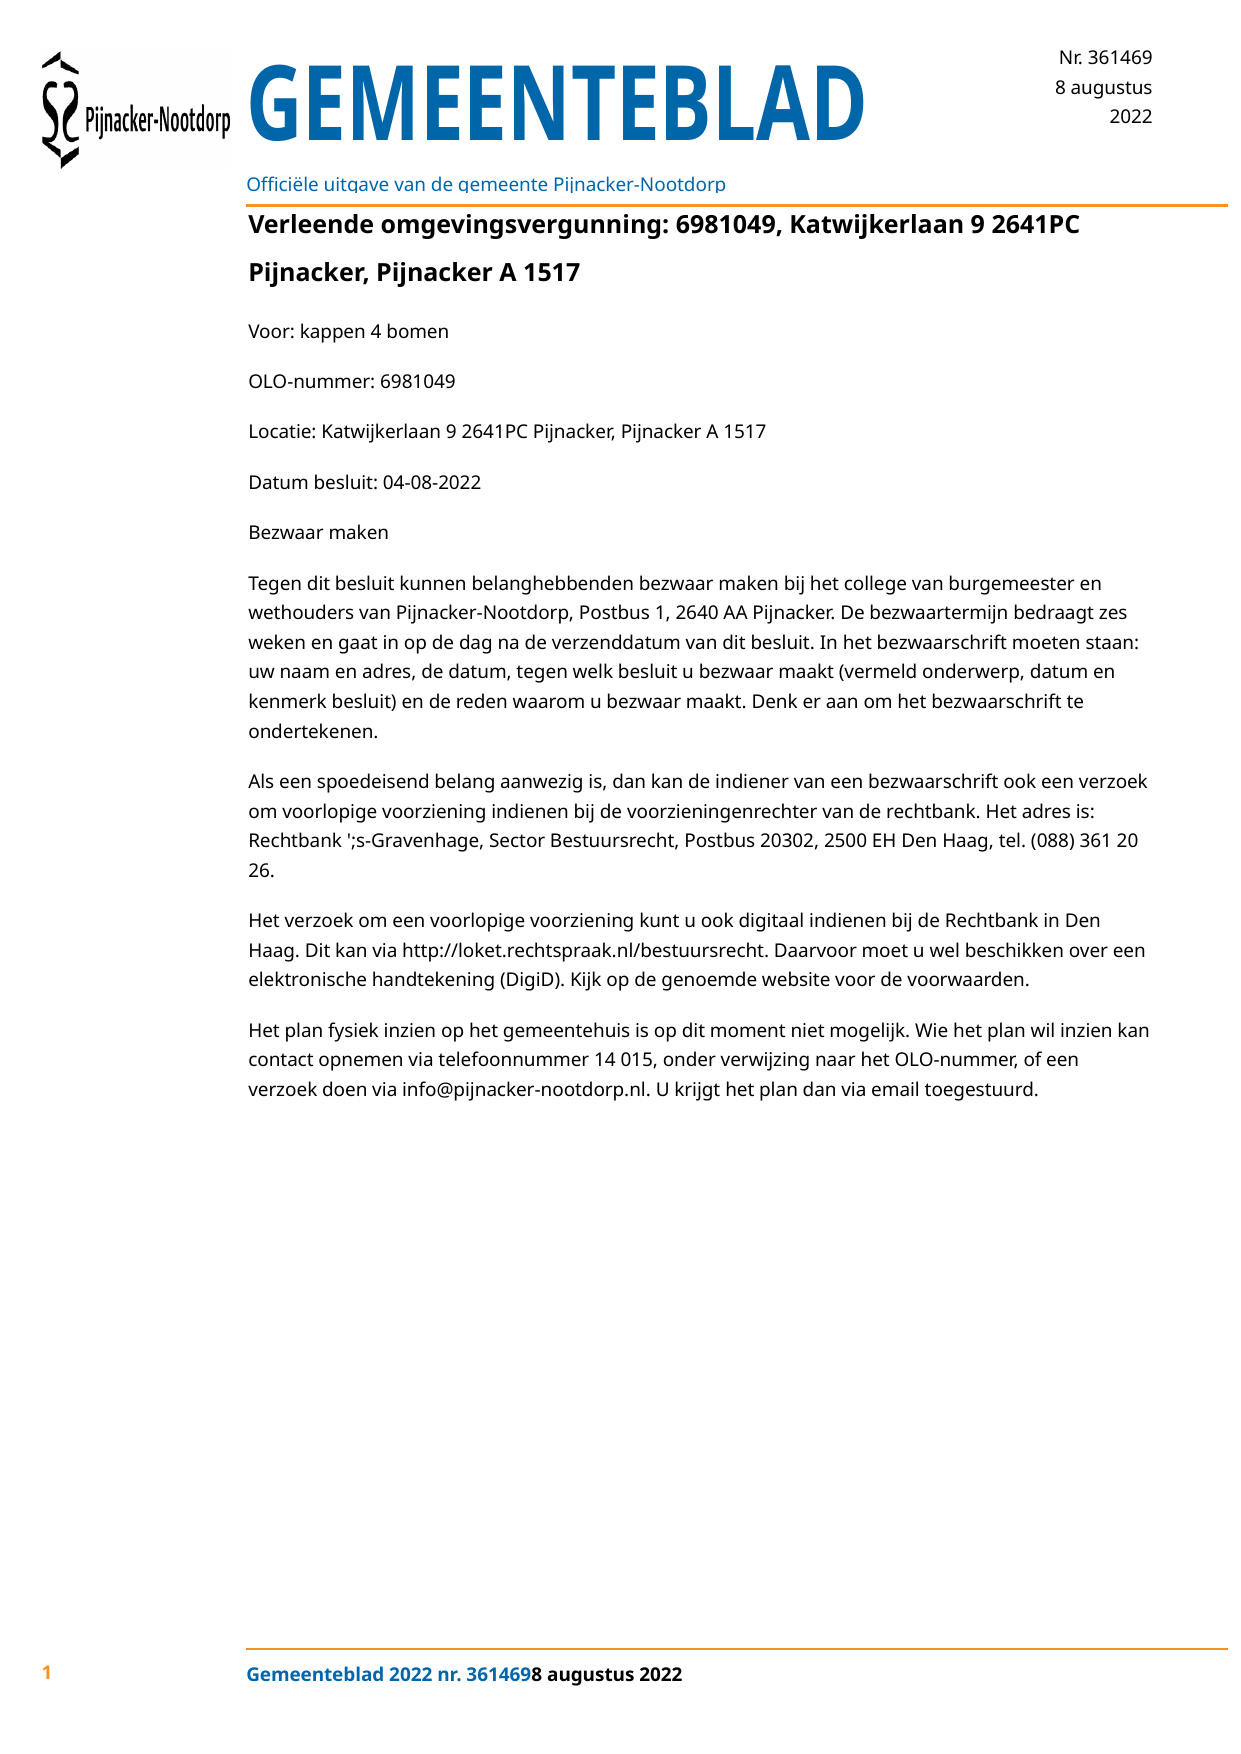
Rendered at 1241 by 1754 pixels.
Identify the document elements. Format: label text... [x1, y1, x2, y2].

text Voor: kappen 4 bomen [248, 318, 1152, 344]
text Bezwaar maken [248, 519, 1152, 545]
text Tegen dit besluit kunnen belanghebbenden bezwaar maken bij het college van burgemeester en wethouders van Pijnacker-Nootdorp, Postbus 1, 2640 AA Pijnacker. De bezwaartermijn bedraagt zes weken en gaat in op de dag na de verzenddatum van dit besluit. In het bezwaarschrift moeten staan: uw naam en adres, de datum, tegen welk besluit u bezwaar maakt (vermeld onderwerp, datum en kenmerk besluit) en de reden waarom u bezwaar maakt. Denk er aan om het bezwaarschrift te ondertekenen. [248, 570, 1152, 744]
text Het verzoek om een voorlopige voorziening kunt u ook digitaal indienen bij de Rechtbank in Den Haag. Dit kan via http://loket.rechtspraak.nl/bestuursrecht. Daarvoor moet u wel beschikken over een elektronische handtekening (DigiD). Kijk op de genoemde website voor de voorwaarden. [248, 907, 1152, 992]
picture [41, 47, 231, 172]
text OLO-nummer: 6981049 [248, 368, 1152, 394]
text Als een spoedeisend belang aanwezig is, dan kan de indiener van een bezwaarschrift ook een verzoek om voorlopige voorziening indienen bij de voorzieningenrechter van de rechtbank. Het adres is: Rechtbank ';s-Gravenhage, Sector Bestuursrecht, Postbus 20302, 2500 EH Den Haag, tel. (088) 361 20 26. [248, 768, 1152, 883]
text Verleende omgevingsvergunning: 6981049, Katwijkerlaan 9 2641PC Pijnacker, Pijnacker A 1517 [248, 207, 1152, 288]
text Locatie: Katwijkerlaan 9 2641PC Pijnacker, Pijnacker A 1517 [248, 419, 1152, 444]
text Het plan fysiek inzien op het gemeentehuis is op dit moment niet mogelijk. Wie het plan wil inzien kan contact opnemen via telefoonnummer 14 015, onder verwijzing naar het OLO-nummer, of een verzoek doen via info@pijnacker-nootdorp.nl. U krijgt het plan dan via email toegestuurd. [248, 1017, 1152, 1102]
text Datum besluit: 04-08-2022 [248, 469, 1152, 495]
